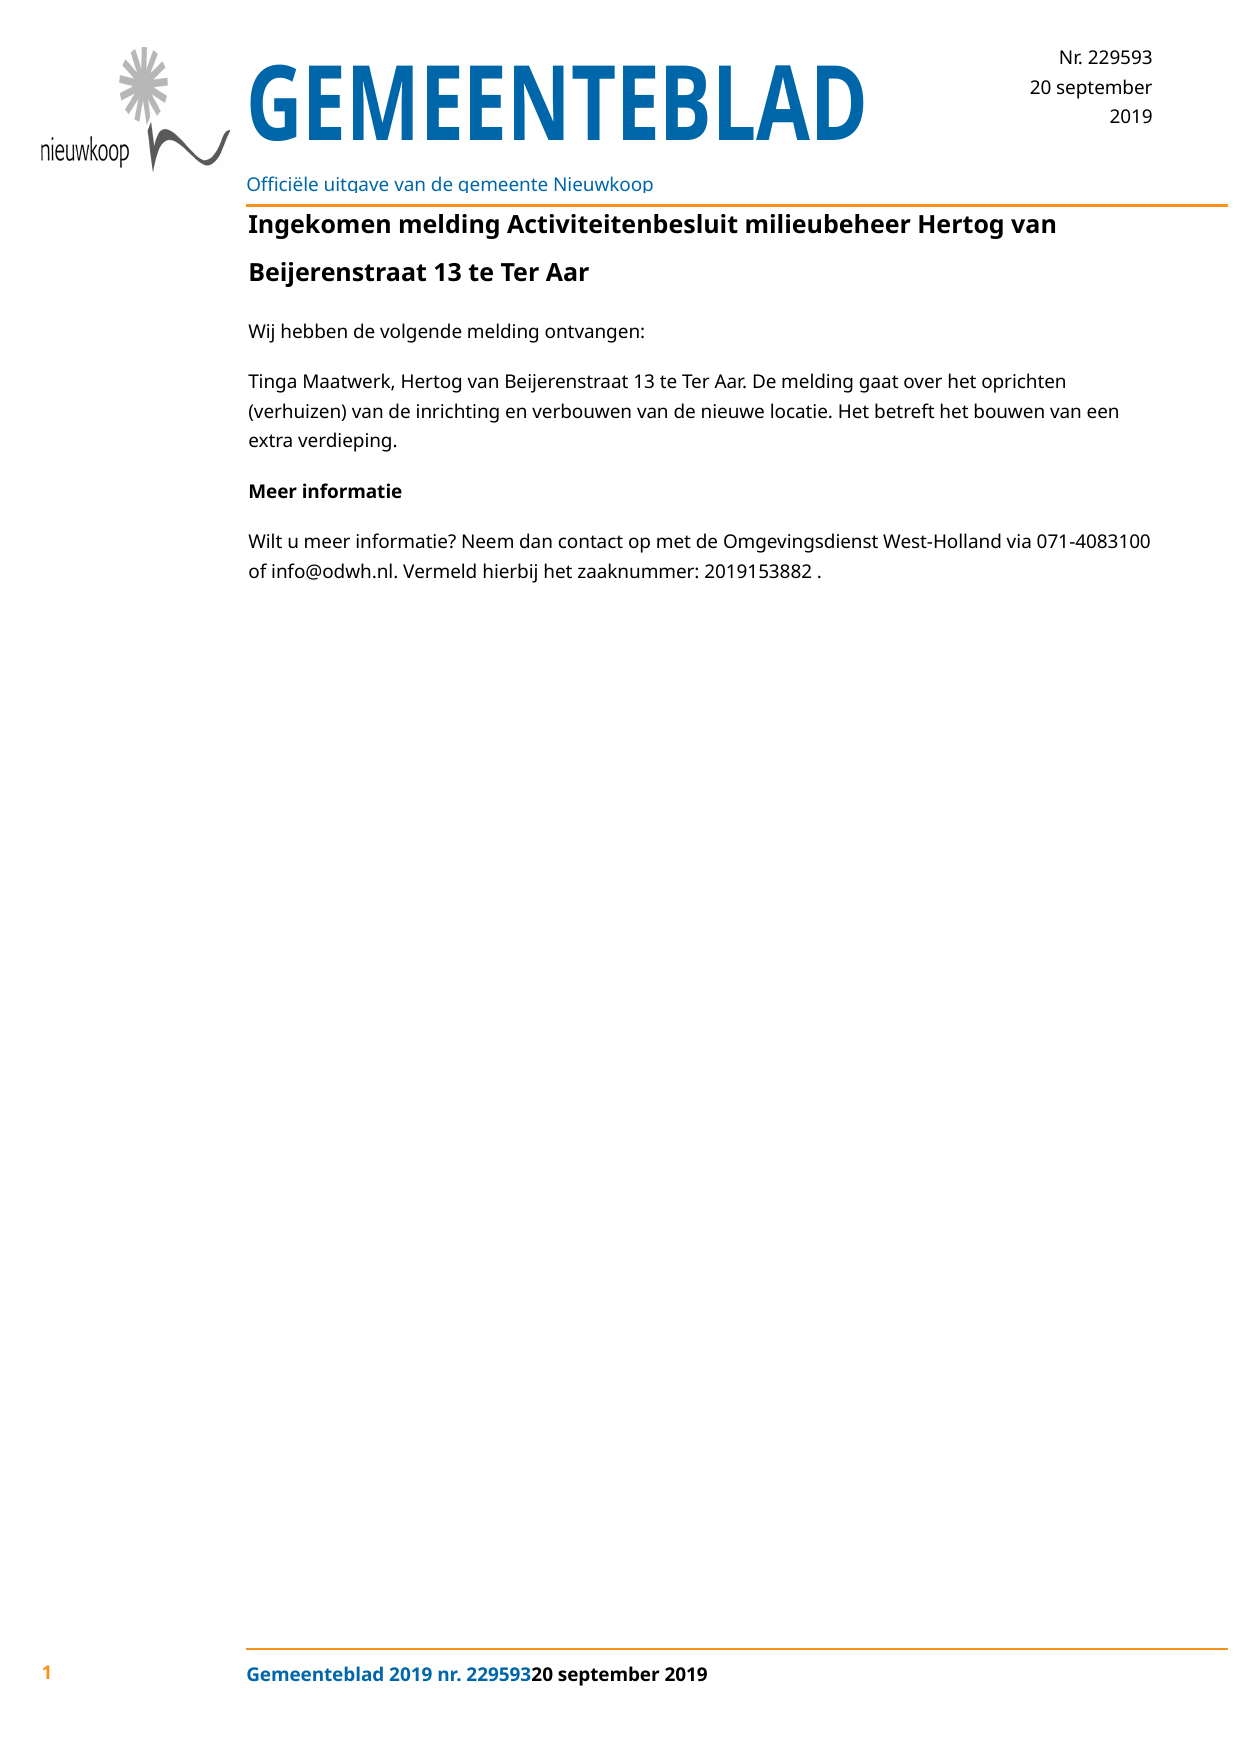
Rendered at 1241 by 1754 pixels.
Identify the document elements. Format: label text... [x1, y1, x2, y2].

text Wilt u meer informatie? Neem dan contact op met de Omgevingsdienst West-Holland via 071‑4083100 of info@odwh.nl. Vermeld hierbij het zaaknummer: 2019153882 . [248, 528, 1152, 584]
text Meer informatie [248, 478, 1152, 504]
text Ingekomen melding Activiteitenbesluit milieubeheer Hertog van Beijerenstraat 13 te Ter Aar [248, 207, 1152, 288]
picture [41, 47, 231, 172]
text Tinga Maatwerk, Hertog van Beijerenstraat 13 te Ter Aar. De melding gaat over het oprichten (verhuizen) van de inrichting en verbouwen van de nieuwe locatie. Het betreft het bouwen van een extra verdieping. [248, 368, 1152, 453]
text Wij hebben de volgende melding ontvangen: [248, 318, 1152, 344]
